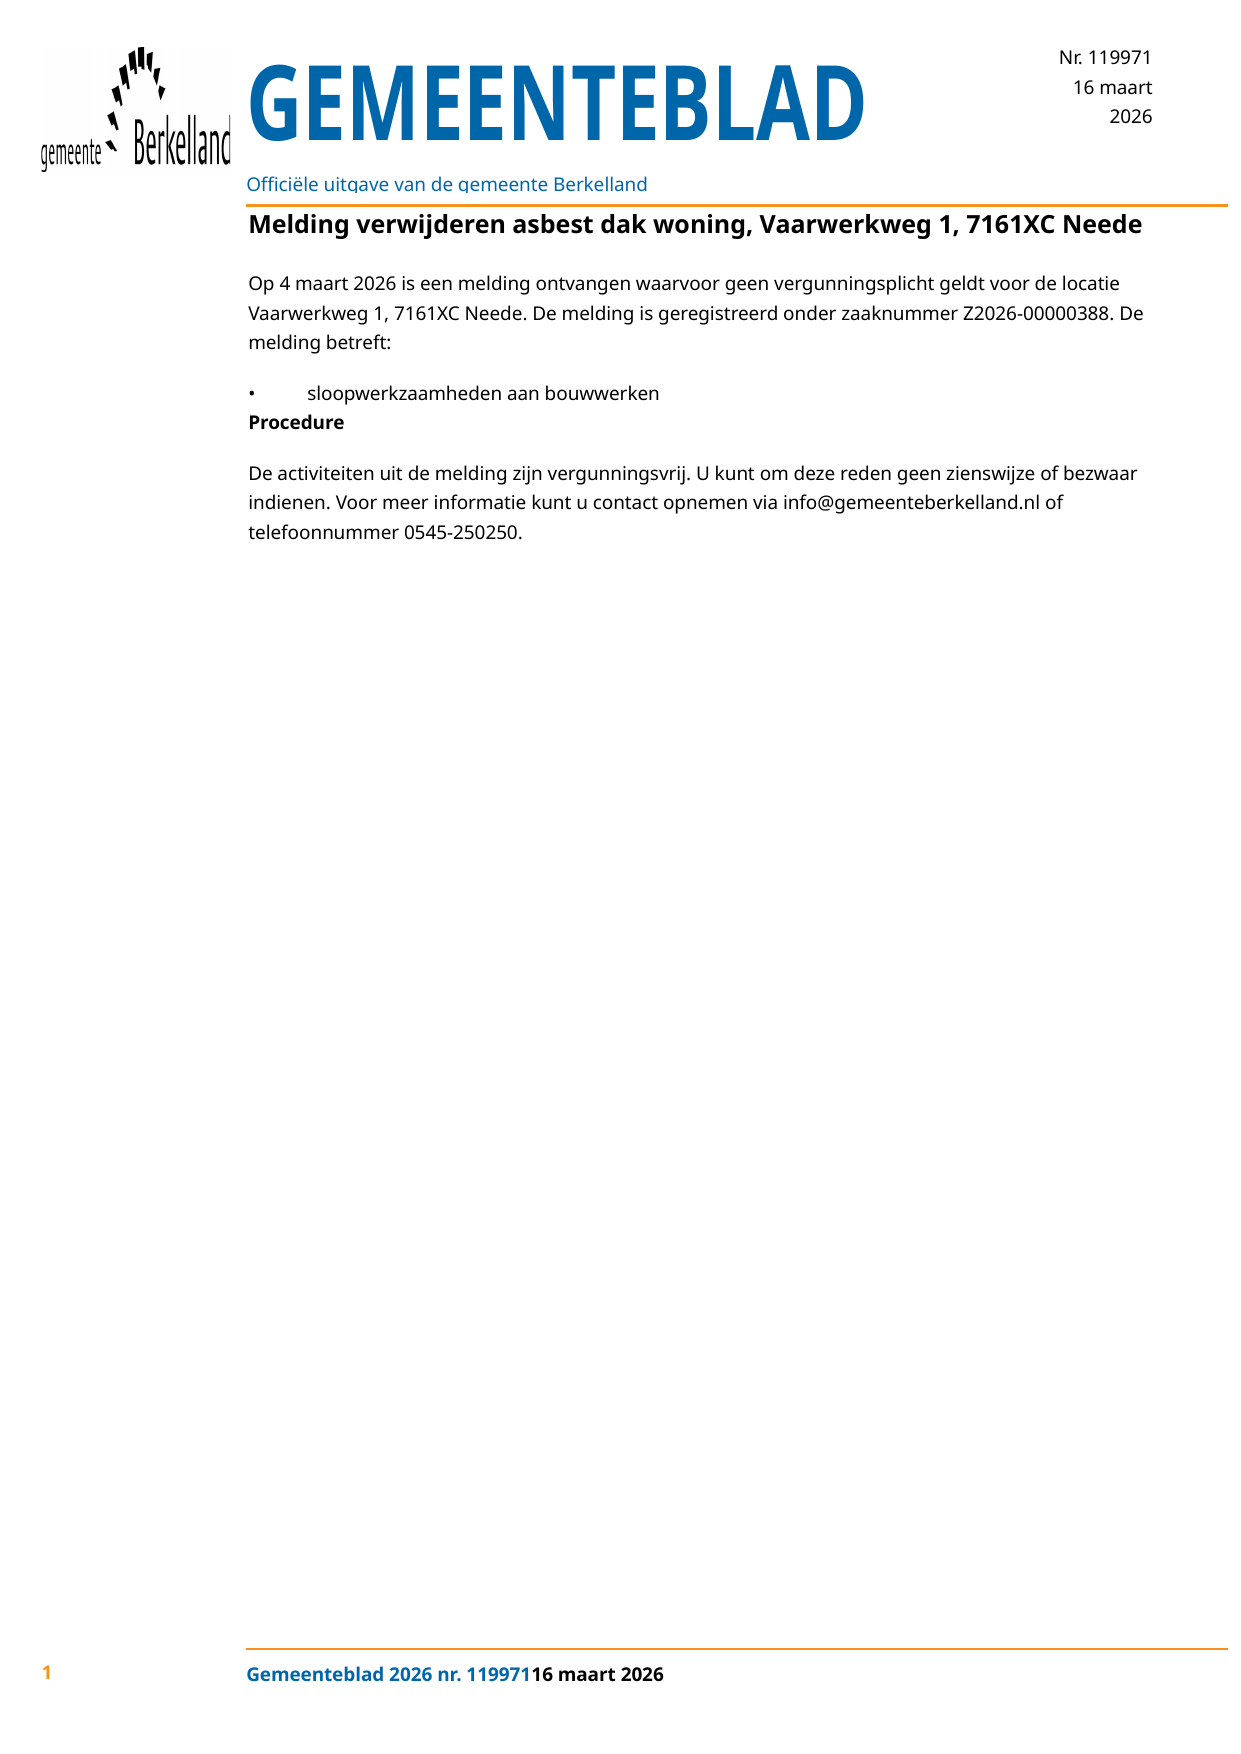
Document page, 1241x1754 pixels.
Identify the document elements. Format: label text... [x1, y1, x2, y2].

text Procedure [248, 409, 1152, 435]
text Melding verwijderen asbest dak woning, Vaarwerkweg 1, 7161XC Neede [248, 207, 1152, 241]
text De activiteiten uit de melding zijn vergunningsvrij. U kunt om deze reden geen zienswijze of bezwaar indienen. Voor meer informatie kunt u contact opnemen via info@gemeenteberkelland.nl of telefoonnummer 0545-250250. [248, 460, 1152, 545]
picture [41, 47, 231, 172]
list sloopwerkzaamheden aan bouwwerken [248, 380, 1152, 406]
text Op 4 maart 2026 is een melding ontvangen waarvoor geen vergunningsplicht geldt voor de locatie Vaarwerkweg 1, 7161XC Neede. De melding is geregistreerd onder zaaknummer Z2026-00000388. De melding betreft: [248, 270, 1152, 355]
